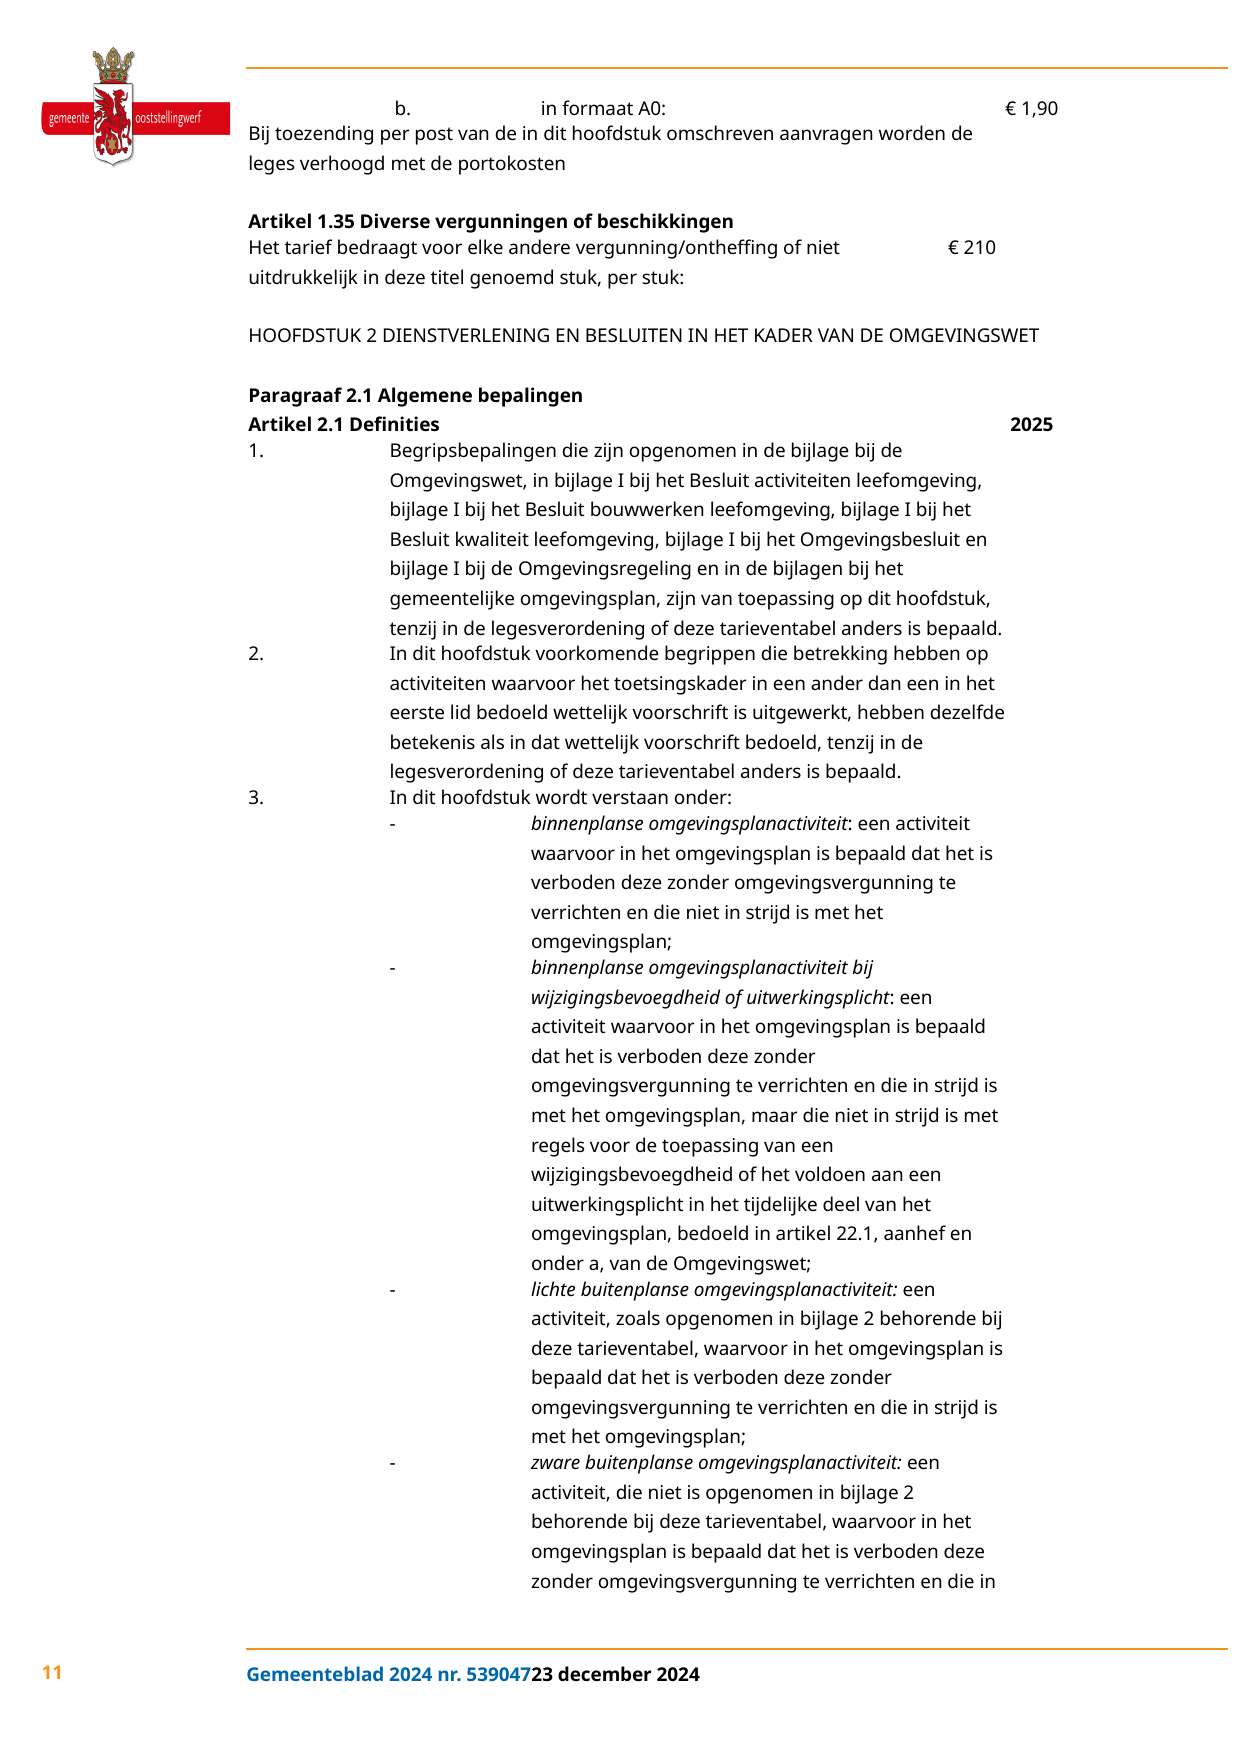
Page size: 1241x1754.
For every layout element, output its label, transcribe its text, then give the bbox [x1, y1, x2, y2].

table_cell [1010, 1450, 1152, 1593]
table_cell Bij toezending per post van de in dit hoofdstuk omschreven aanvragen worden de leges verhoogd met de portokosten [248, 121, 1005, 176]
table_cell [1010, 810, 1152, 954]
table_cell lichte buitenplanse omgevingsplanactiviteit: een activiteit, zoals opgenomen in bijlage 2 behorende bij deze tarieventabel, waarvoor in het omgevingsplan is bepaald dat het is verboden deze zonder omgevingsvergunning te verrichten en die in strijd is met het omgevingsplan; [531, 1276, 1010, 1449]
table_cell binnenplanse omgevingsplanactiviteit bij wijzigingsbevoegdheid of uitwerkingsplicht: een activiteit waarvoor in het omgevingsplan is bepaald dat het is verboden deze zonder omgevingsvergunning te verrichten en die in strijd is met het omgevingsplan, maar die niet in strijd is met regels voor de toepassing van een wijzigingsbevoegdheid of het voldoen aan een uitwerkingsplicht in het tijdelijke deel van het omgevingsplan, bedoeld in artikel 22.1, aanhef en onder a, van de Omgevingswet; [531, 954, 1010, 1276]
table_cell - [389, 810, 531, 954]
table_cell in formaat A0: [541, 95, 1005, 121]
table_cell [248, 954, 389, 1276]
table_cell [248, 95, 394, 121]
table_cell € 210 [948, 235, 1152, 290]
table_cell € 1,90 [1005, 95, 1152, 121]
table_cell [1010, 437, 1152, 640]
table_cell [1010, 1276, 1152, 1449]
table_header Artikel 2.1 Definities [248, 411, 1010, 437]
table_cell [248, 1450, 389, 1593]
table_cell [248, 1276, 389, 1449]
table_cell - [389, 954, 531, 1276]
table_cell - [389, 1276, 531, 1449]
table_cell [1010, 640, 1152, 784]
table_cell b. [394, 95, 541, 121]
text HOOFDSTUK 2 DIENSTVERLENING EN BESLUITEN IN HET KADER VAN DE OMGEVINGSWET [248, 323, 1152, 348]
table_cell Begripsbepalingen die zijn opgenomen in de bijlage bij de Omgevingswet, in bijlage I bij het Besluit activiteiten leefomgeving, bijlage I bij het Besluit bouwwerken leefomgeving, bijlage I bij het Besluit kwaliteit leefomgeving, bijlage I bij het Omgevingsbesluit en bijlage I bij de Omgevingsregeling en in de bijlagen bij het gemeentelijke omgevingsplan, zijn van toepassing op dit hoofdstuk, tenzij in de legesverordening of deze tarieventabel anders is bepaald. [389, 437, 1010, 640]
table_cell 1. [248, 437, 389, 640]
picture [41, 47, 231, 172]
table_cell 3. [248, 785, 389, 810]
table_cell zware buitenplanse omgevingsplanactiviteit: een activiteit, die niet is opgenomen in bijlage 2 behorende bij deze tarieventabel, waarvoor in het omgevingsplan is bepaald dat het is verboden deze zonder omgevingsvergunning te verrichten en die in [531, 1450, 1010, 1593]
text Paragraaf 2.1 Algemene bepalingen [248, 382, 1152, 407]
table_header Artikel 1.35 Diverse vergunningen of beschikkingen [248, 209, 948, 234]
table_header 2025 [1010, 411, 1152, 437]
table_cell [1010, 785, 1152, 810]
table_cell [248, 810, 389, 954]
table_cell In dit hoofdstuk wordt verstaan onder: [389, 785, 1010, 810]
table_header [948, 209, 1152, 234]
table_cell 2. [248, 640, 389, 784]
table_cell In dit hoofdstuk voorkomende begrippen die betrekking hebben op activiteiten waarvoor het toetsingskader in een ander dan een in het eerste lid bedoeld wettelijk voorschrift is uitgewerkt, hebben dezelfde betekenis als in dat wettelijk voorschrift bedoeld, tenzij in de legesverordening of deze tarieventabel anders is bepaald. [389, 640, 1010, 784]
table_cell [1010, 954, 1152, 1276]
table_cell Het tarief bedraagt voor elke andere vergunning/ontheffing of niet uitdrukkelijk in deze titel genoemd stuk, per stuk: [248, 235, 948, 290]
table_cell - [389, 1450, 531, 1593]
table_cell binnenplanse omgevingsplanactiviteit: een activiteit waarvoor in het omgevingsplan is bepaald dat het is verboden deze zonder omgevingsvergunning te verrichten en die niet in strijd is met het omgevingsplan; [531, 810, 1010, 954]
table_cell [1005, 121, 1152, 176]
